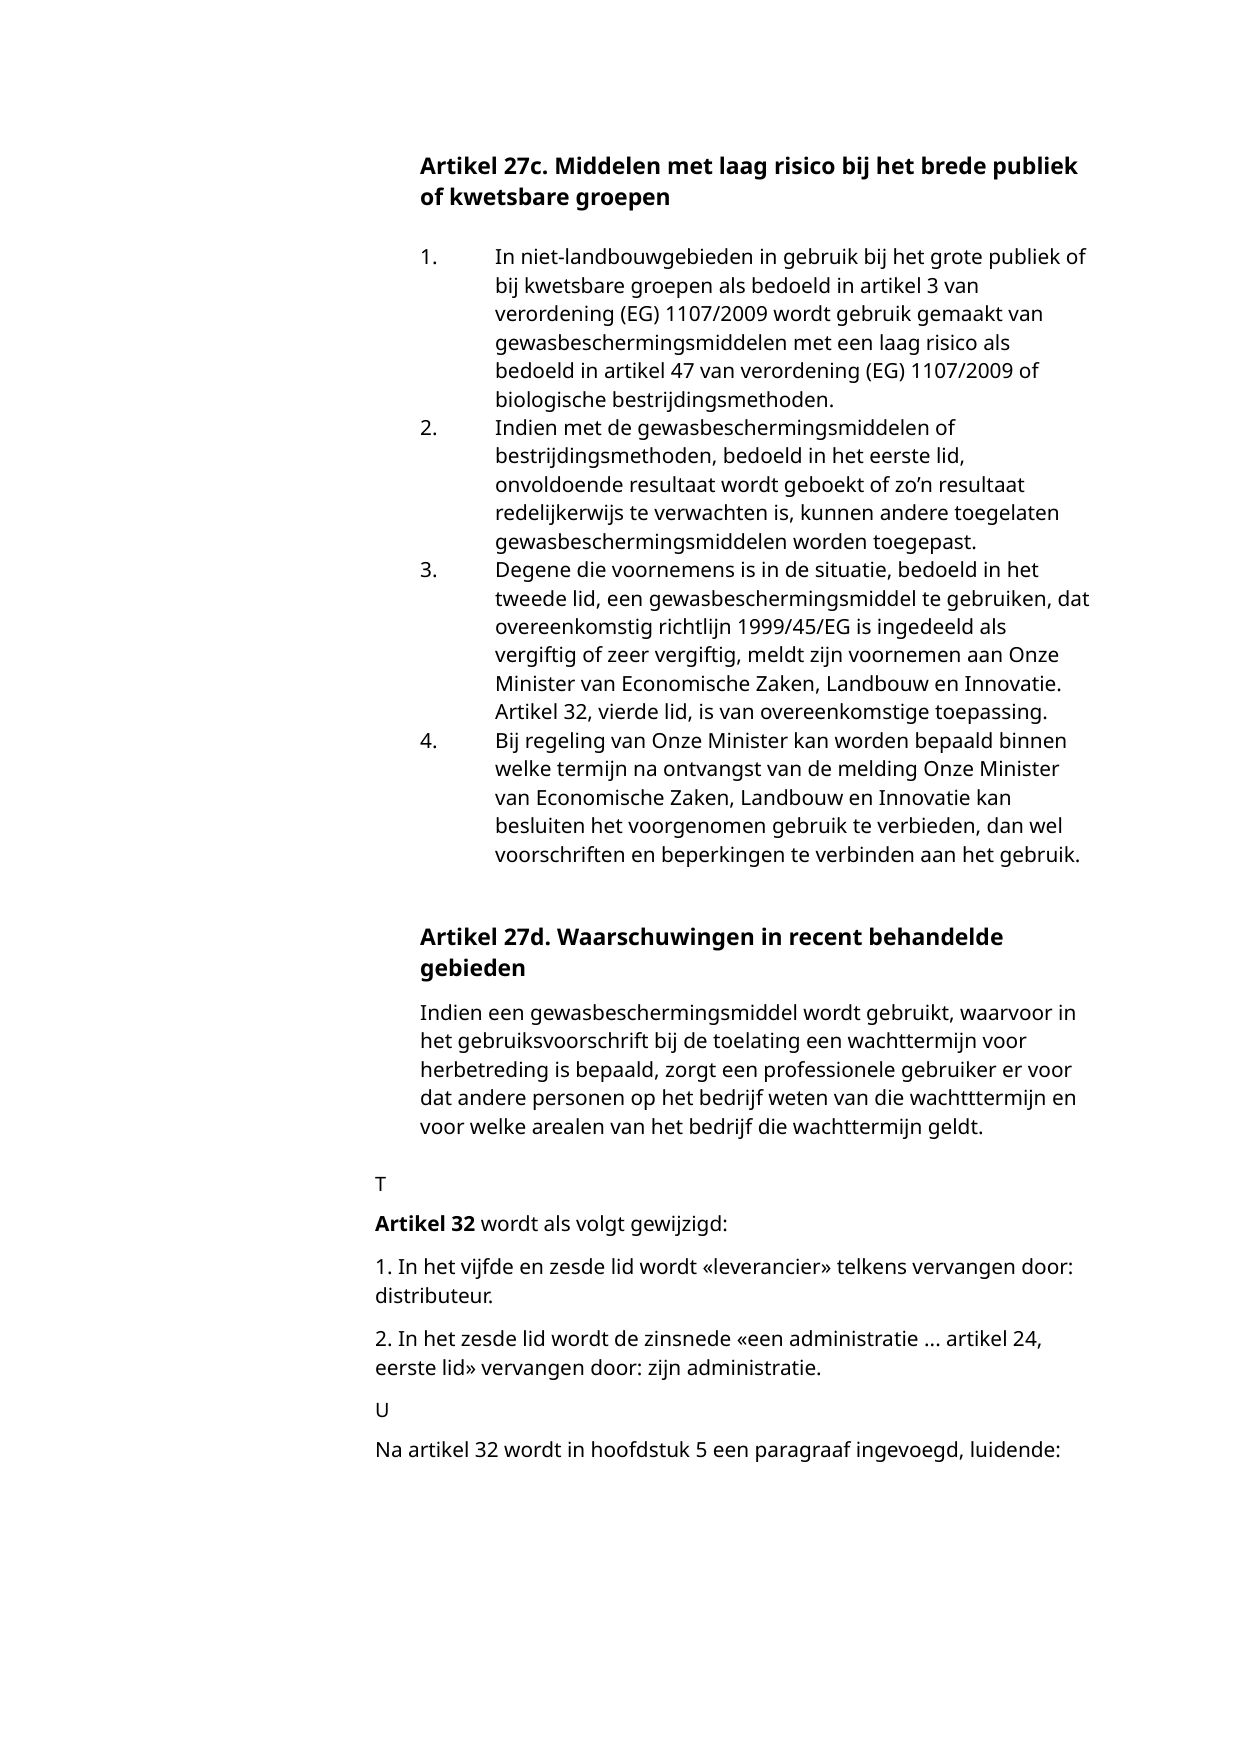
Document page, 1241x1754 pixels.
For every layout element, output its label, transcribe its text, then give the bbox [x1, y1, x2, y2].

list In niet-landbouwgebieden in gebruik bij het grote publiek of bij kwetsbare groepen als bedoeld in artikel 3 van verordening (EG) 1107/2009 wordt gebruik gemaakt van gewasbeschermingsmiddelen met een laag risico als bedoeld in artikel 47 van verordening (EG) 1107/2009 of biologische bestrijdingsmethoden. [420, 242, 1090, 413]
list Degene die voornemens is in de situatie, bedoeld in het tweede lid, een gewasbeschermingsmiddel te gebruiken, dat overeenkomstig richtlijn 1999/45/EG is ingedeeld als vergiftig of zeer vergiftig, meldt zijn voornemen aan Onze Minister van Economische Zaken, Landbouw en Innovatie. Artikel 32, vierde lid, is van overeenkomstige toepassing. [420, 555, 1090, 726]
text T [375, 1170, 1090, 1197]
text Na artikel 32 wordt in hoofdstuk 5 een paragraaf ingevoegd, luidende: [375, 1435, 1090, 1463]
list Indien met de gewasbeschermingsmiddelen of bestrijdingsmethoden, bedoeld in het eerste lid, onvoldoende resultaat wordt geboekt of zo’n resultaat redelijkerwijs te verwachten is, kunnen andere toegelaten gewasbeschermingsmiddelen worden toegepast. [420, 413, 1090, 555]
list Bij regeling van Onze Minister kan worden bepaald binnen welke termijn na ontvangst van de melding Onze Minister van Economische Zaken, Landbouw en Innovatie kan besluiten het voorgenomen gebruik te verbieden, dan wel voorschriften en beperkingen te verbinden aan het gebruik. [420, 726, 1090, 868]
text Artikel 32 wordt als volgt gewijzigd: [375, 1209, 1090, 1237]
text U [375, 1396, 1090, 1423]
text 1. In het vijfde en zesde lid wordt «leverancier» telkens vervangen door: distributeur. [375, 1252, 1090, 1309]
text Indien een gewasbeschermingsmiddel wordt gebruikt, waarvoor in het gebruiksvoorschrift bij de toelating een wachttermijn voor herbetreding is bepaald, zorgt een professionele gebruiker er voor dat andere personen op het bedrijf weten van die wachtttermijn en voor welke arealen van het bedrijf die wachttermijn geldt. [420, 998, 1090, 1140]
text 2. In het zesde lid wordt de zinsnede «een administratie ... artikel 24, eerste lid» vervangen door: zijn administratie. [375, 1324, 1090, 1381]
subtitle Artikel 27c. Middelen met laag risico bij het brede publiek of kwetsbare groepen [420, 150, 1090, 212]
subtitle Artikel 27d. Waarschuwingen in recent behandelde gebieden [420, 921, 1090, 983]
